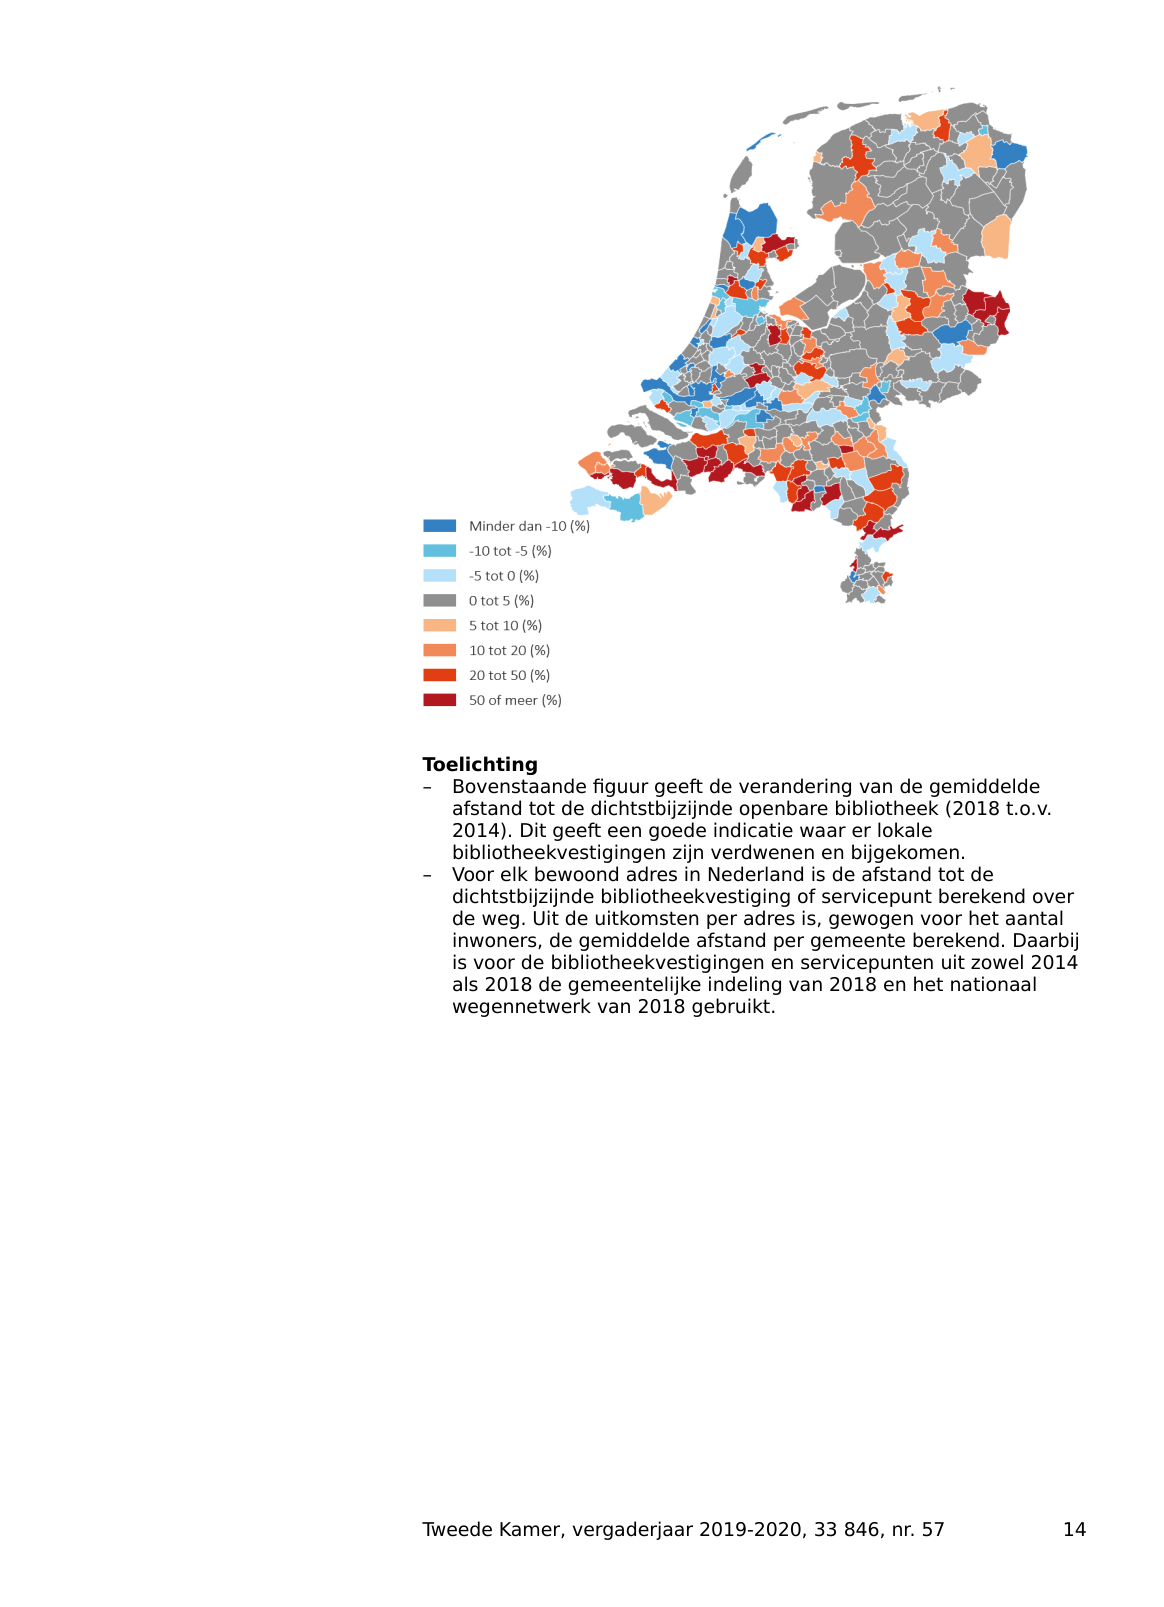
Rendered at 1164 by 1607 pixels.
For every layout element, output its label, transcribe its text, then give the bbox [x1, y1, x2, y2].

text – Bovenstaande figuur geeft de verandering van de gemiddelde afstand tot de dichtstbijzijnde openbare bibliotheek (2018 t.o.v. 2014). Dit geeft een goede indicatie waar er lokale bibliotheekvestigingen zijn verdwenen en bijgekomen. [422, 776, 1087, 864]
text – Voor elk bewoond adres in Nederland is de afstand tot de dichtstbijzijnde bibliotheekvestiging of servicepunt berekend over de weg. Uit de uitkomsten per adres is, gewogen voor het aantal inwoners, de gemiddelde afstand per gemeente berekend. Daarbij is voor de bibliotheekvestigingen en servicepunten uit zowel 2014 als 2018 de gemeentelijke indeling van 2018 en het nationaal wegennetwerk van 2018 gebruikt. [422, 864, 1087, 1018]
picture [422, 84, 1031, 710]
subtitle Toelichting [422, 754, 1087, 776]
